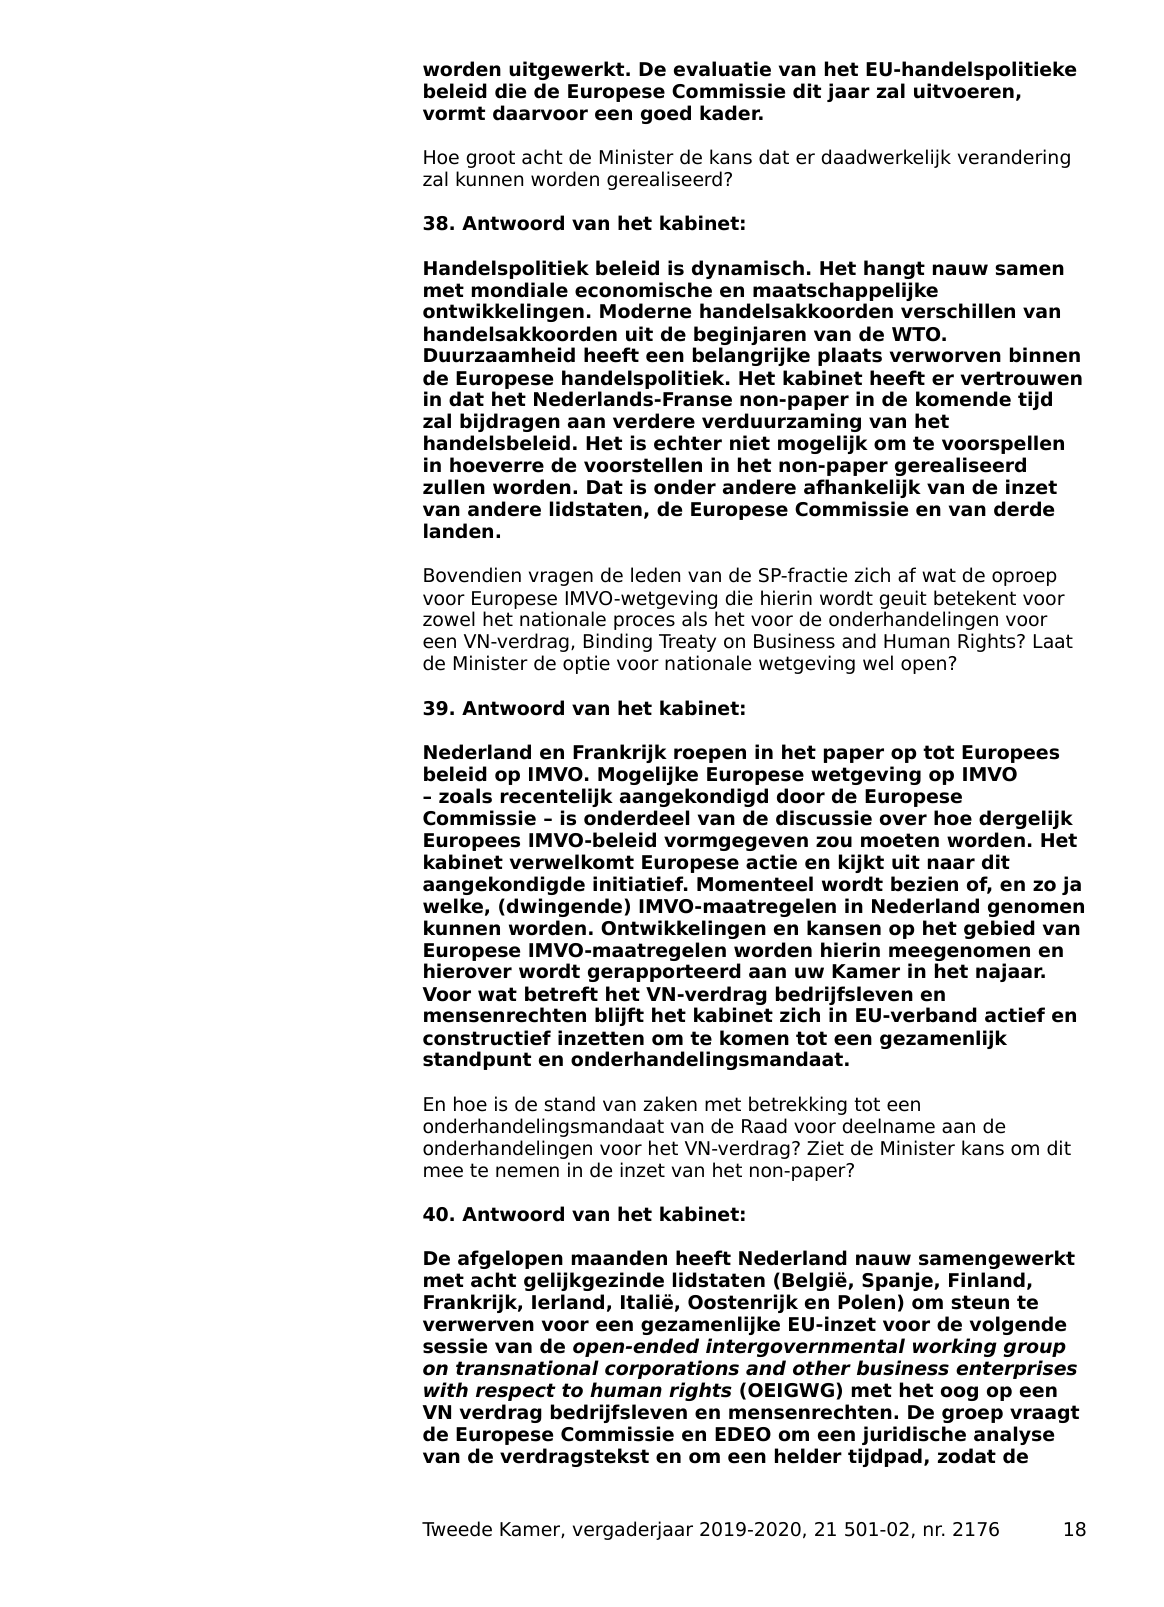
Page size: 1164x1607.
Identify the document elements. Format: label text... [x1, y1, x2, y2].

text Bovendien vragen de leden van de SP-fractie zich af wat de oproep voor Europese IMVO-wetgeving die hierin wordt geuit betekent voor zowel het nationale proces als het voor de onderhandelingen voor een VN-verdrag, Binding Treaty on Business and Human Rights? Laat de Minister de optie voor nationale wetgeving wel open? [422, 565, 1087, 675]
text worden uitgewerkt. De evaluatie van het EU-handelspolitieke beleid die de Europese Commissie dit jaar zal uitvoeren, vormt daarvoor een goed kader. [422, 59, 1087, 125]
subtitle 40. Antwoord van het kabinet: [422, 1204, 1087, 1226]
text Voor wat betreft het VN-verdrag bedrijfsleven en mensenrechten blijft het kabinet zich in EU-verband actief en constructief inzetten om te komen tot een gezamenlijk standpunt en onderhandelingsmandaat. [422, 983, 1087, 1071]
text Hoe groot acht de Minister de kans dat er daadwerkelijk verandering zal kunnen worden gerealiseerd? [422, 147, 1087, 191]
text De afgelopen maanden heeft Nederland nauw samengewerkt met acht gelijkgezinde lidstaten (België, Spanje, Finland, Frankrijk, Ierland, Italië, Oostenrijk en Polen) om steun te verwerven voor een gezamenlijke EU-inzet voor de volgende sessie van de open-ended intergovernmental working group on transnational corporations and other business enterprises with respect to human rights (OEIGWG) met het oog op een VN verdrag bedrijfsleven en mensenrechten. De groep vraagt de Europese Commissie en EDEO om een juridische analyse van de verdragstekst en om een helder tijdpad, zodat de [422, 1248, 1087, 1468]
text Handelspolitiek beleid is dynamisch. Het hangt nauw samen met mondiale economische en maatschappelijke ontwikkelingen. Moderne handelsakkoorden verschillen van handelsakkoorden uit de beginjaren van de WTO. Duurzaamheid heeft een belangrijke plaats verworven binnen de Europese handelspolitiek. Het kabinet heeft er vertrouwen in dat het Nederlands-Franse non-paper in de komende tijd zal bijdragen aan verdere verduurzaming van het handelsbeleid. Het is echter niet mogelijk om te voorspellen in hoeverre de voorstellen in het non-paper gerealiseerd zullen worden. Dat is onder andere afhankelijk van de inzet van andere lidstaten, de Europese Commissie en van derde landen. [422, 257, 1087, 543]
text Nederland en Frankrijk roepen in het paper op tot Europees beleid op IMVO. Mogelijke Europese wetgeving op IMVO – zoals recentelijk aangekondigd door de Europese Commissie – is onderdeel van de discussie over hoe dergelijk Europees IMVO-beleid vormgegeven zou moeten worden. Het kabinet verwelkomt Europese actie en kijkt uit naar dit aangekondigde initiatief. Momenteel wordt bezien of, en zo ja welke, (dwingende) IMVO-maatregelen in Nederland genomen kunnen worden. Ontwikkelingen en kansen op het gebied van Europese IMVO-maatregelen worden hierin meegenomen en hierover wordt gerapporteerd aan uw Kamer in het najaar. [422, 742, 1087, 983]
subtitle 38. Antwoord van het kabinet: [422, 213, 1087, 235]
subtitle 39. Antwoord van het kabinet: [422, 697, 1087, 719]
text En hoe is de stand van zaken met betrekking tot een onderhandelingsmandaat van de Raad voor deelname aan de onderhandelingen voor het VN-verdrag? Ziet de Minister kans om dit mee te nemen in de inzet van het non-paper? [422, 1093, 1087, 1181]
